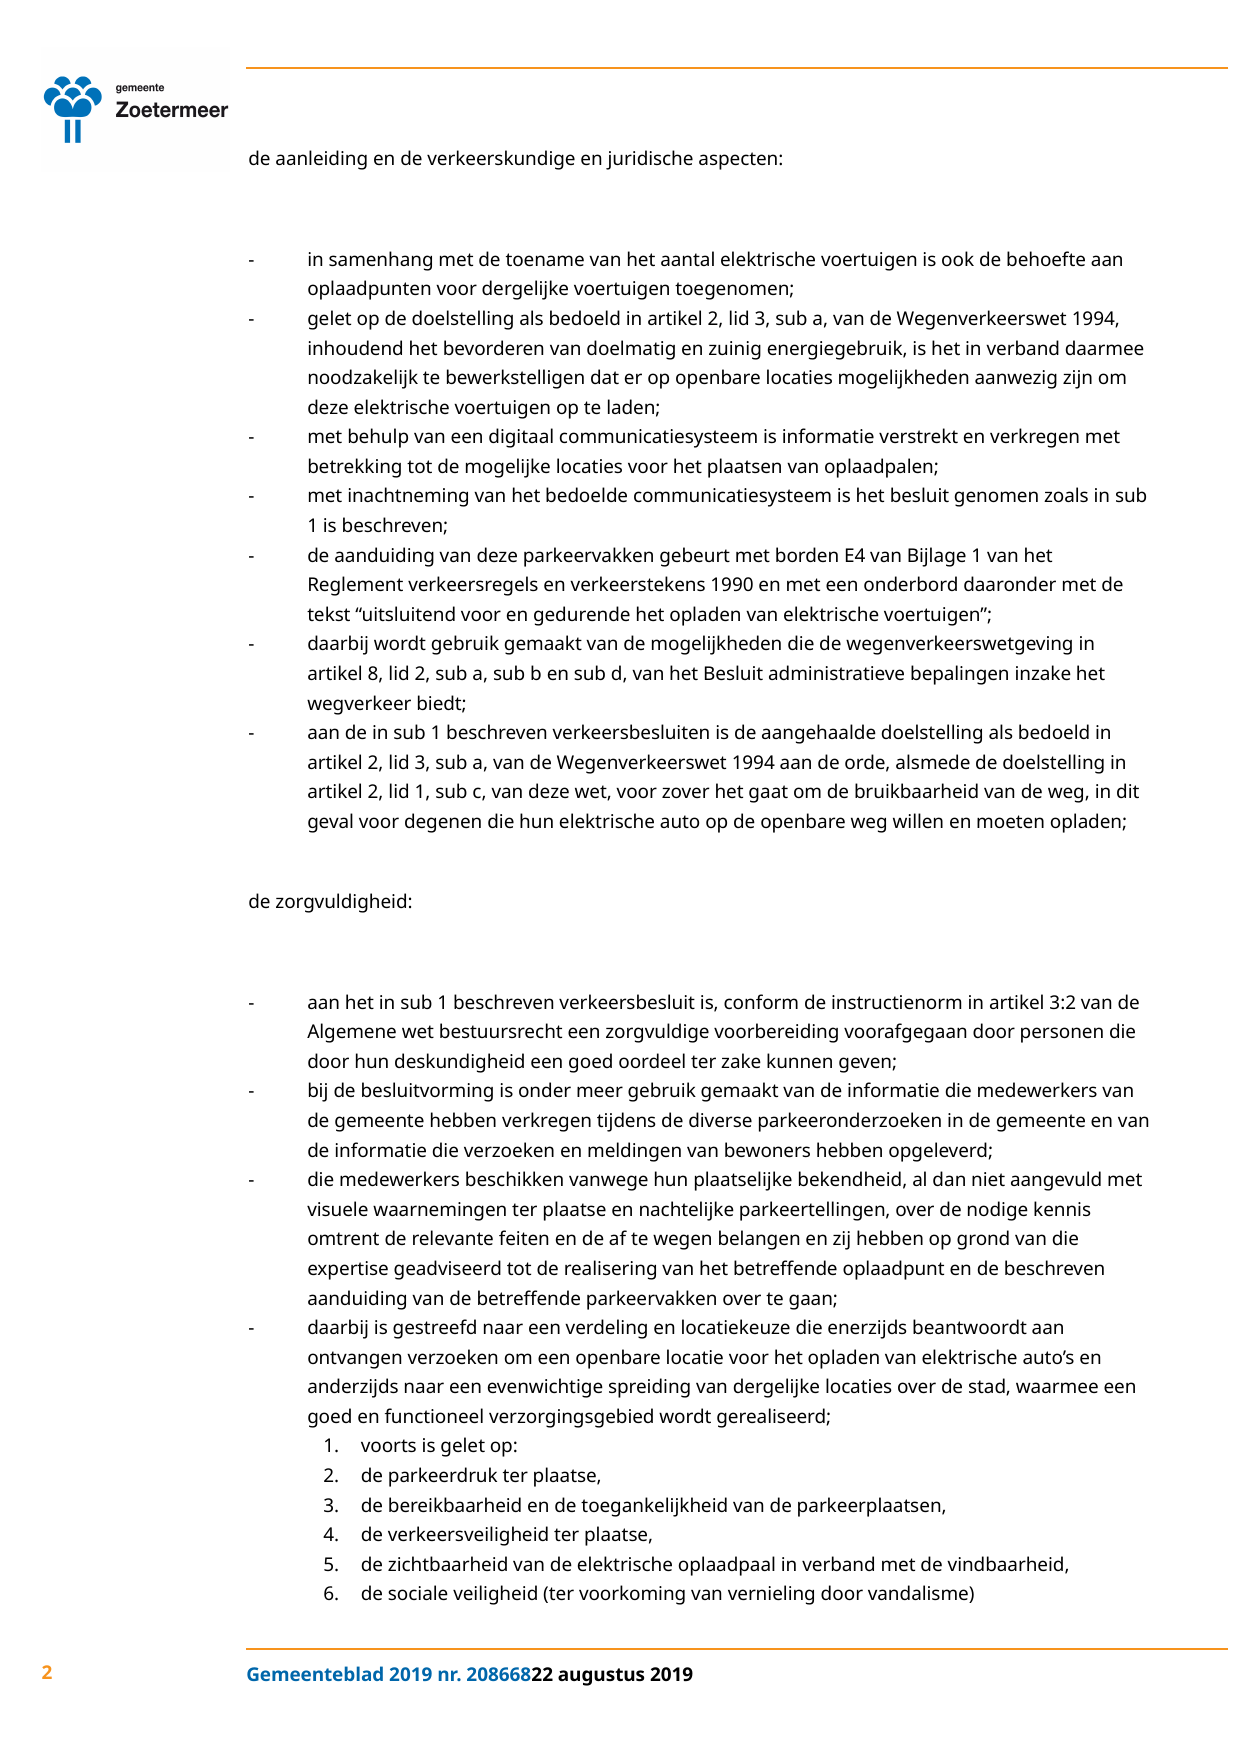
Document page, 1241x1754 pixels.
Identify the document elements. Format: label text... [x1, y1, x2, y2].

list met inachtneming van het bedoelde communicatiesysteem is het besluit genomen zoals in sub 1 is beschreven; [248, 483, 1152, 538]
list de zichtbaarheid van de elektrische oplaadpaal in verband met de vindbaarheid, [323, 1551, 1152, 1577]
list die medewerkers beschikken vanwege hun plaatselijke bekendheid, al dan niet aangevuld met visuele waarnemingen ter plaatse en nachtelijke parkeertellingen, over de nodige kennis omtrent de relevante feiten en de af te wegen belangen en zij hebben op grond van die expertise geadviseerd tot de realisering van het betreffende oplaadpunt en de beschreven aanduiding van de betreffende parkeervakken over te gaan; [248, 1166, 1152, 1311]
list in samenhang met de toename van het aantal elektrische voertuigen is ook de behoefte aan oplaadpunten voor dergelijke voertuigen toegenomen; [248, 246, 1152, 301]
list bij de besluitvorming is onder meer gebruik gemaakt van de informatie die medewerkers van de gemeente hebben verkregen tijdens de diverse parkeeronderzoeken in de gemeente en van de informatie die verzoeken en meldingen van bewoners hebben opgeleverd; [248, 1078, 1152, 1163]
text de aanleiding en de verkeerskundige en juridische aspecten: [248, 145, 1152, 171]
list de bereikbaarheid en de toegankelijkheid van de parkeerplaatsen, [323, 1492, 1152, 1518]
list voorts is gelet op: [323, 1433, 1152, 1458]
list daarbij wordt gebruik gemaakt van de mogelijkheden die de wegenverkeerswetgeving in artikel 8, lid 2, sub a, sub b en sub d, van het Besluit administratieve bepalingen inzake het wegverkeer biedt; [248, 631, 1152, 716]
list aan het in sub 1 beschreven verkeersbesluit is, conform de instructienorm in artikel 3:2 van de Algemene wet bestuursrecht een zorgvuldige voorbereiding voorafgegaan door personen die door hun deskundigheid een goed oordeel ter zake kunnen geven; [248, 989, 1152, 1074]
list de aanduiding van deze parkeervakken gebeurt met borden E4 van Bijlage 1 van het Reglement verkeersregels en verkeerstekens 1990 en met een onderbord daaronder met de tekst “uitsluitend voor en gedurende het opladen van elektrische voertuigen”; [248, 542, 1152, 627]
list aan de in sub 1 beschreven verkeersbesluiten is de aangehaalde doelstelling als bedoeld in artikel 2, lid 3, sub a, van de Wegenverkeerswet 1994 aan de orde, alsmede de doelstelling in artikel 2, lid 1, sub c, van deze wet, voor zover het gaat om de bruikbaarheid van de weg, in dit geval voor degenen die hun elektrische auto op de openbare weg willen en moeten opladen; [248, 719, 1152, 834]
list de sociale veiligheid (ter voorkoming van vernieling door vandalisme) [323, 1581, 1152, 1606]
list de parkeerdruk ter plaatse, [323, 1462, 1152, 1488]
picture [41, 47, 231, 172]
list de verkeersveiligheid ter plaatse, [323, 1521, 1152, 1547]
text de zorgvuldigheid: [248, 888, 1152, 914]
list met behulp van een digitaal communicatiesysteem is informatie verstrekt en verkregen met betrekking tot de mogelijke locaties voor het plaatsen van oplaadpalen; [248, 423, 1152, 479]
list gelet op de doelstelling als bedoeld in artikel 2, lid 3, sub a, van de Wegenverkeerswet 1994, inhoudend het bevorderen van doelmatig en zuinig energiegebruik, is het in verband daarmee noodzakelijk te bewerkstelligen dat er op openbare locaties mogelijkheden aanwezig zijn om deze elektrische voertuigen op te laden; [248, 305, 1152, 420]
list daarbij is gestreefd naar een verdeling en locatiekeuze die enerzijds beantwoordt aan ontvangen verzoeken om een openbare locatie voor het opladen van elektrische auto’s en anderzijds naar een evenwichtige spreiding van dergelijke locaties over de stad, waarmee een goed en functioneel verzorgingsgebied wordt gerealiseerd; [248, 1314, 1152, 1429]
